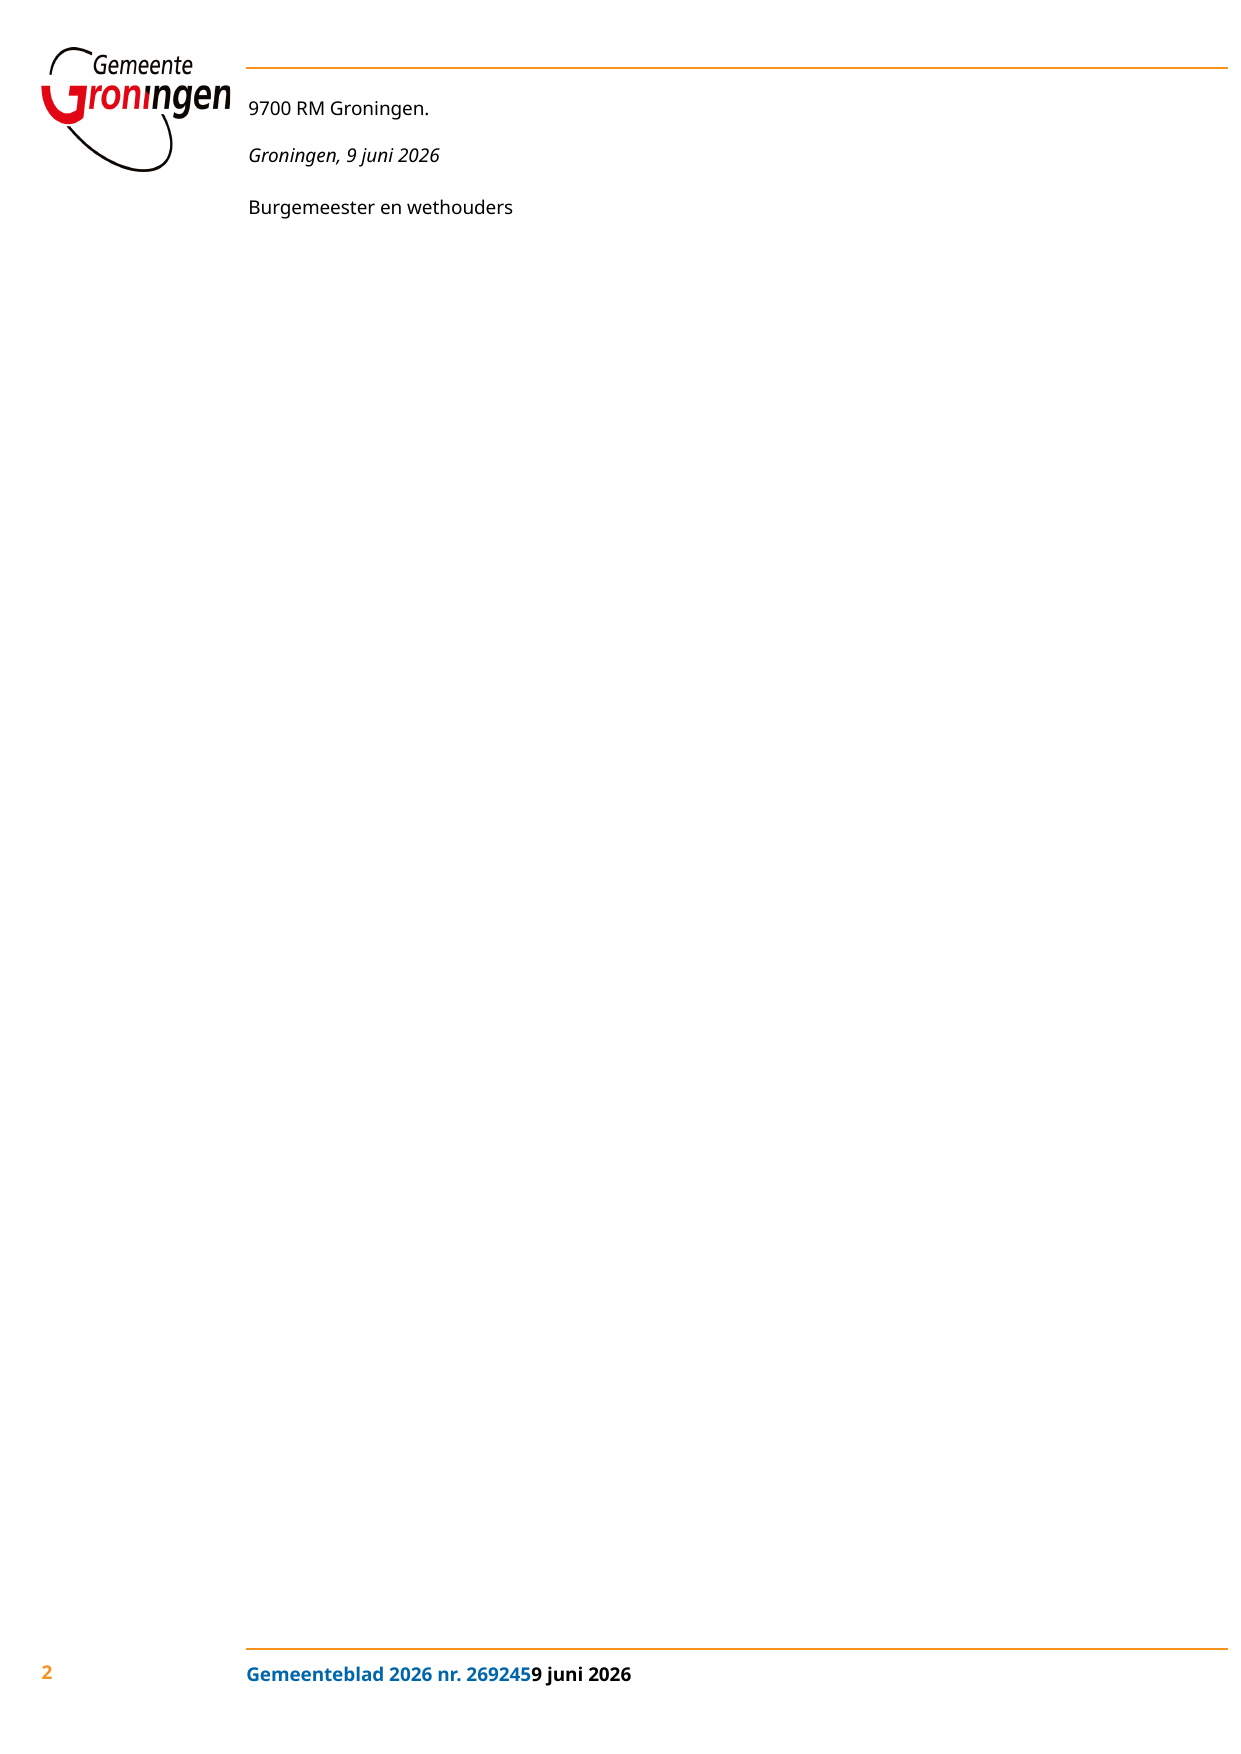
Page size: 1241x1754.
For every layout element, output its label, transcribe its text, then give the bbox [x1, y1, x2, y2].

picture [41, 47, 231, 172]
text Burgemeester en wethouders [248, 194, 1152, 220]
text Groningen, 9 juni 2026 [248, 143, 1152, 168]
text 9700 RM Groningen. [248, 95, 1152, 121]
